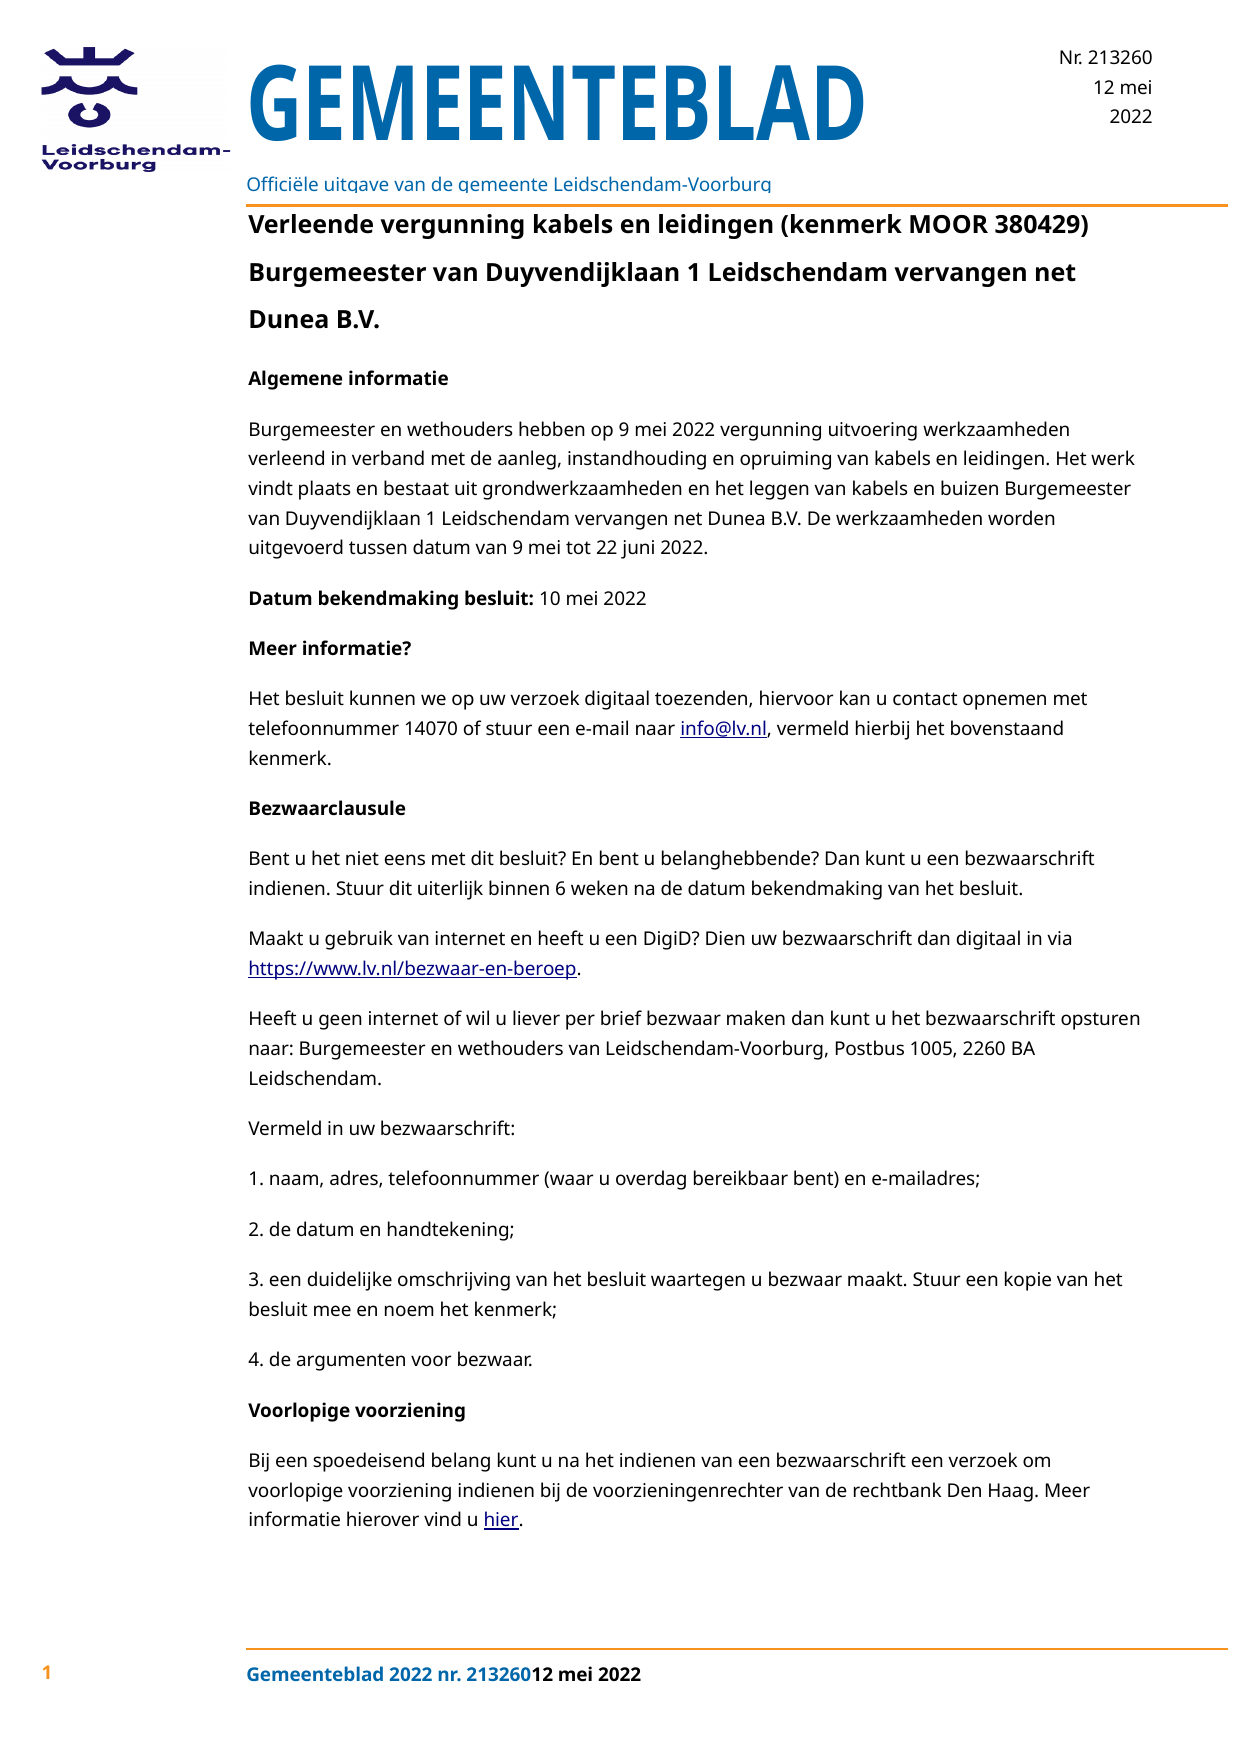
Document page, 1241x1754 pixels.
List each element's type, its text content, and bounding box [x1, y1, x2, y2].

text Bezwaarclausule [248, 795, 1152, 821]
text 3. een duidelijke omschrijving van het besluit waartegen u bezwaar maakt. Stuur een kopie van het besluit mee en noem het kenmerk; [248, 1266, 1152, 1322]
text Maakt u gebruik van internet en heeft u een DigiD? Dien uw bezwaarschrift dan digitaal in via https://www.lv.nl/bezwaar-en-beroep. [248, 926, 1152, 981]
text Het besluit kunnen we op uw verzoek digitaal toezenden, hiervoor kan u contact opnemen met telefoonnummer 14070 of stuur een e-mail naar info@lv.nl, vermeld hierbij het bovenstaand kenmerk. [248, 686, 1152, 770]
picture [41, 47, 231, 172]
text Meer informatie? [248, 635, 1152, 661]
text 1. naam, adres, telefoonnummer (waar u overdag bereikbaar bent) en e-mailadres; [248, 1166, 1152, 1191]
text Bij een spoedeisend belang kunt u na het indienen van een bezwaarschrift een verzoek om voorlopige voorziening indienen bij de voorzieningenrechter van de rechtbank Den Haag. Meer informatie hierover vind u hier. [248, 1447, 1152, 1532]
text Bent u het niet eens met dit besluit? En bent u belanghebbende? Dan kunt u een bezwaarschrift indienen. Stuur dit uiterlijk binnen 6 weken na de datum bekendmaking van het besluit. [248, 846, 1152, 901]
text Voorlopige voorziening [248, 1397, 1152, 1422]
text Algemene informatie [248, 366, 1152, 391]
text 2. de datum en handtekening; [248, 1216, 1152, 1242]
text 4. de argumenten voor bezwaar. [248, 1346, 1152, 1372]
text Datum bekendmaking besluit: 10 mei 2022 [248, 585, 1152, 610]
text Heeft u geen internet of wil u liever per brief bezwaar maken dan kunt u het bezwaarschrift opsturen naar: Burgemeester en wethouders van Leidschendam-Voorburg, Postbus 1005, 2260 BA Leidschendam. [248, 1006, 1152, 1090]
text Vermeld in uw bezwaarschrift: [248, 1115, 1152, 1141]
text Burgemeester en wethouders hebben op 9 mei 2022 vergunning uitvoering werkzaamheden verleend in verband met de aanleg, instandhouding en opruiming van kabels en leidingen. Het werk vindt plaats en bestaat uit grondwerkzaamheden en het leggen van kabels en buizen Burgemeester van Duyvendijklaan 1 Leidschendam vervangen net Dunea B.V. De werkzaamheden worden uitgevoerd tussen datum van 9 mei tot 22 juni 2022. [248, 416, 1152, 560]
text Verleende vergunning kabels en leidingen (kenmerk MOOR 380429) Burgemeester van Duyvendijklaan 1 Leidschendam vervangen net Dunea B.V. [248, 207, 1152, 336]
